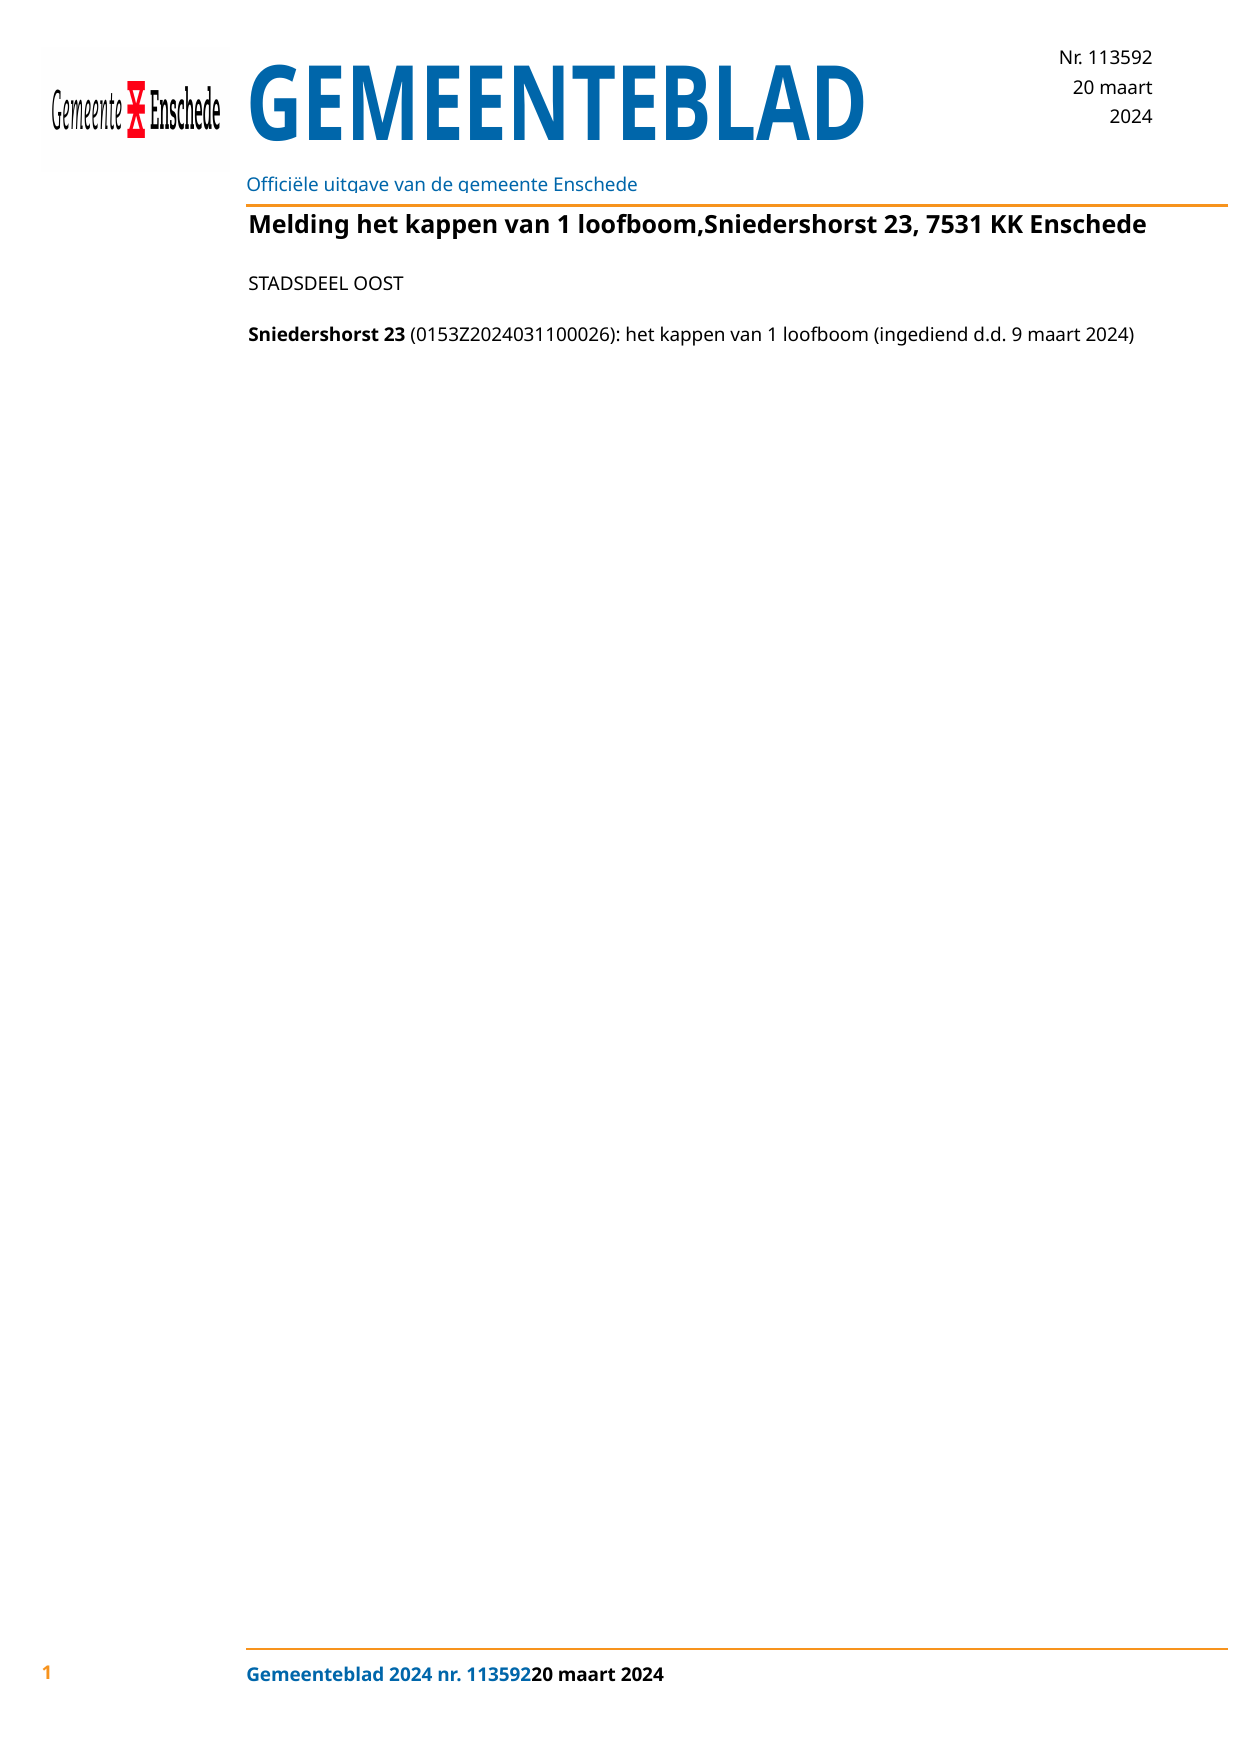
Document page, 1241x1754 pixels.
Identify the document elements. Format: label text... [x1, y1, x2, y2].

text STADSDEEL OOST [248, 270, 1152, 296]
text Sniedershorst 23 (0153Z2024031100026): het kappen van 1 loofboom (ingediend d.d. 9 maart 2024) [248, 321, 1152, 346]
picture [41, 47, 231, 172]
text Melding het kappen van 1 loofboom,Sniedershorst 23, 7531 KK Enschede [248, 207, 1152, 241]
